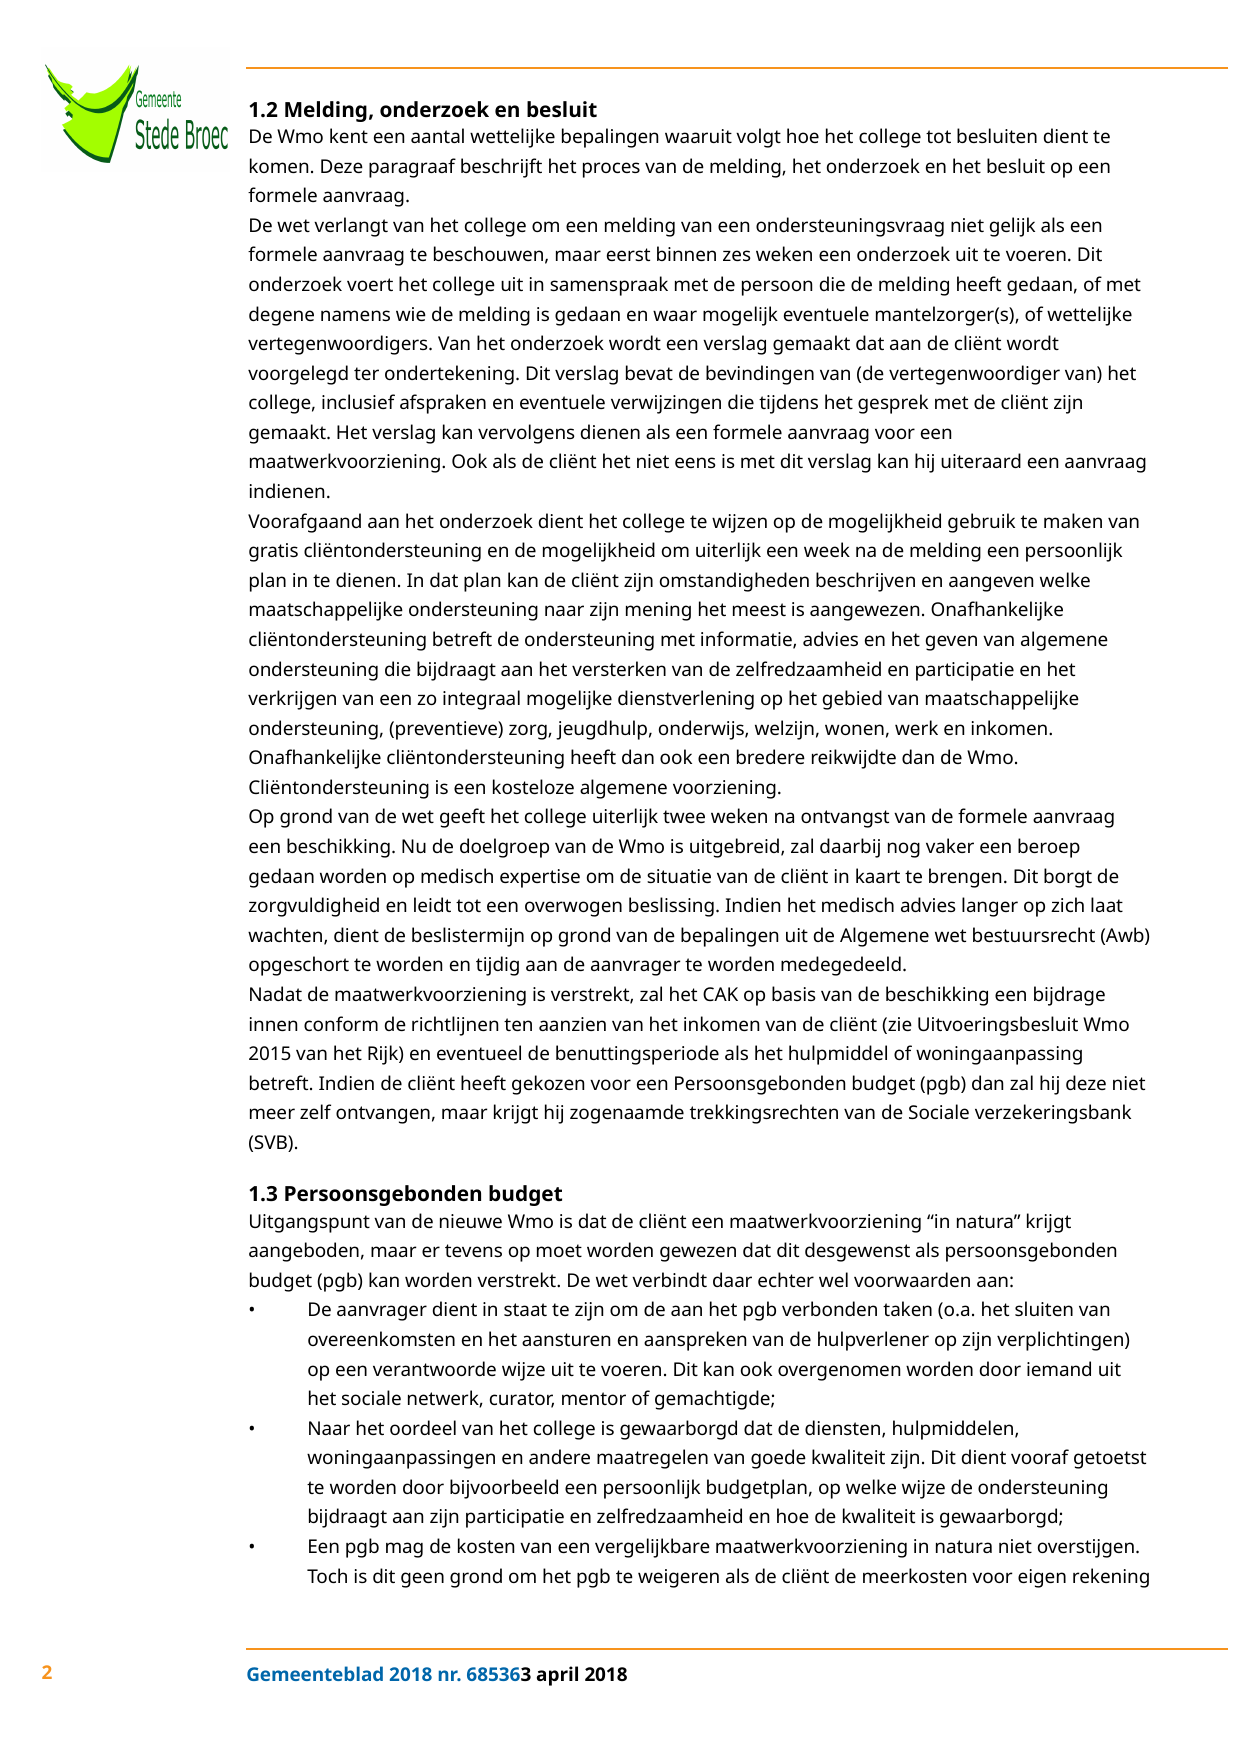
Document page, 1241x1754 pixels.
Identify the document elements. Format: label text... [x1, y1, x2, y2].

text Nadat de maatwerkvoorziening is verstrekt, zal het CAK op basis van de beschikking een bijdrage innen conform de richtlijnen ten aanzien van het inkomen van de cliënt (zie Uitvoeringsbesluit Wmo 2015 van het Rijk) en eventueel de benuttingsperiode als het hulpmiddel of woningaanpassing betreft. Indien de cliënt heeft gekozen voor een Persoonsgebonden budget (pgb) dan zal hij deze niet meer zelf ontvangen, maar krijgt hij zogenaamde trekkingsrechten van de Sociale verzekeringsbank (SVB). [248, 981, 1152, 1155]
text Voorafgaand aan het onderzoek dient het college te wijzen op de mogelijkheid gebruik te maken van gratis cliëntondersteuning en de mogelijkheid om uiterlijk een week na de melding een persoonlijk plan in te dienen. In dat plan kan de cliënt zijn omstandigheden beschrijven en aangeven welke maatschappelijke ondersteuning naar zijn mening het meest is aangewezen. Onafhankelijke cliëntondersteuning betreft de ondersteuning met informatie, advies en het geven van algemene ondersteuning die bijdraagt aan het versterken van de zelfredzaamheid en participatie en het verkrijgen van een zo integraal mogelijke dienstverlening op het gebied van maatschappelijke ondersteuning, (preventieve) zorg, jeugdhulp, onderwijs, welzijn, wonen, werk en inkomen. Onafhankelijke cliëntondersteuning heeft dan ook een bredere reikwijdte dan de Wmo. Cliëntondersteuning is een kosteloze algemene voorziening. [248, 508, 1152, 800]
text Uitgangspunt van de nieuwe Wmo is dat de cliënt een maatwerkvoorziening “in natura” krijgt aangeboden, maar er tevens op moet worden gewezen dat dit desgewenst als persoonsgebonden budget (pgb) kan worden verstrekt. De wet verbindt daar echter wel voorwaarden aan: [248, 1208, 1152, 1293]
list Een pgb mag de kosten van een vergelijkbare maatwerkvoorziening in natura niet overstijgen. Toch is dit geen grond om het pgb te weigeren als de cliënt de meerkosten voor eigen rekening [248, 1533, 1152, 1589]
picture [41, 47, 231, 172]
text Op grond van de wet geeft het college uiterlijk twee weken na ontvangst van de formele aanvraag een beschikking. Nu de doelgroep van de Wmo is uitgebreid, zal daarbij nog vaker een beroep gedaan worden op medisch expertise om de situatie van de cliënt in kaart te brengen. Dit borgt de zorgvuldigheid en leidt tot een overwogen beslissing. Indien het medisch advies langer op zich laat wachten, dient de beslistermijn op grond van de bepalingen uit de Algemene wet bestuursrecht (Awb) opgeschort te worden en tijdig aan de aanvrager te worden medegedeeld. [248, 804, 1152, 977]
text De wet verlangt van het college om een melding van een ondersteuningsvraag niet gelijk als een formele aanvraag te beschouwen, maar eerst binnen zes weken een onderzoek uit te voeren. Dit onderzoek voert het college uit in samenspraak met de persoon die de melding heeft gedaan, of met degene namens wie de melding is gedaan en waar mogelijk eventuele mantelzorger(s), of wettelijke vertegenwoordigers. Van het onderzoek wordt een verslag gemaakt dat aan de cliënt wordt voorgelegd ter ondertekening. Dit verslag bevat de bevindingen van (de vertegenwoordiger van) het college, inclusief afspraken en eventuele verwijzingen die tijdens het gesprek met de cliënt zijn gemaakt. Het verslag kan vervolgens dienen als een formele aanvraag voor een maatwerkvoorziening. Ook als de cliënt het niet eens is met dit verslag kan hij uiteraard een aanvraag indienen. [248, 212, 1152, 504]
text 1.3 Persoonsgebonden budget [248, 1179, 1152, 1208]
list Naar het oordeel van het college is gewaarborgd dat de diensten, hulpmiddelen, woningaanpassingen en andere maatregelen van goede kwaliteit zijn. Dit dient vooraf getoetst te worden door bijvoorbeeld een persoonlijk budgetplan, op welke wijze de ondersteuning bijdraagt aan zijn participatie en zelfredzaamheid en hoe de kwaliteit is gewaarborgd; [248, 1415, 1152, 1529]
text 1.2 Melding, onderzoek en besluit [248, 95, 1152, 123]
text De Wmo kent een aantal wettelijke bepalingen waaruit volgt hoe het college tot besluiten dient te komen. Deze paragraaf beschrijft het proces van de melding, het onderzoek en het besluit op een formele aanvraag. [248, 123, 1152, 208]
list De aanvrager dient in staat te zijn om de aan het pgb verbonden taken (o.a. het sluiten van overeenkomsten en het aansturen en aanspreken van de hulpverlener op zijn verplichtingen) op een verantwoorde wijze uit te voeren. Dit kan ook overgenomen worden door iemand uit het sociale netwerk, curator, mentor of gemachtigde; [248, 1297, 1152, 1411]
